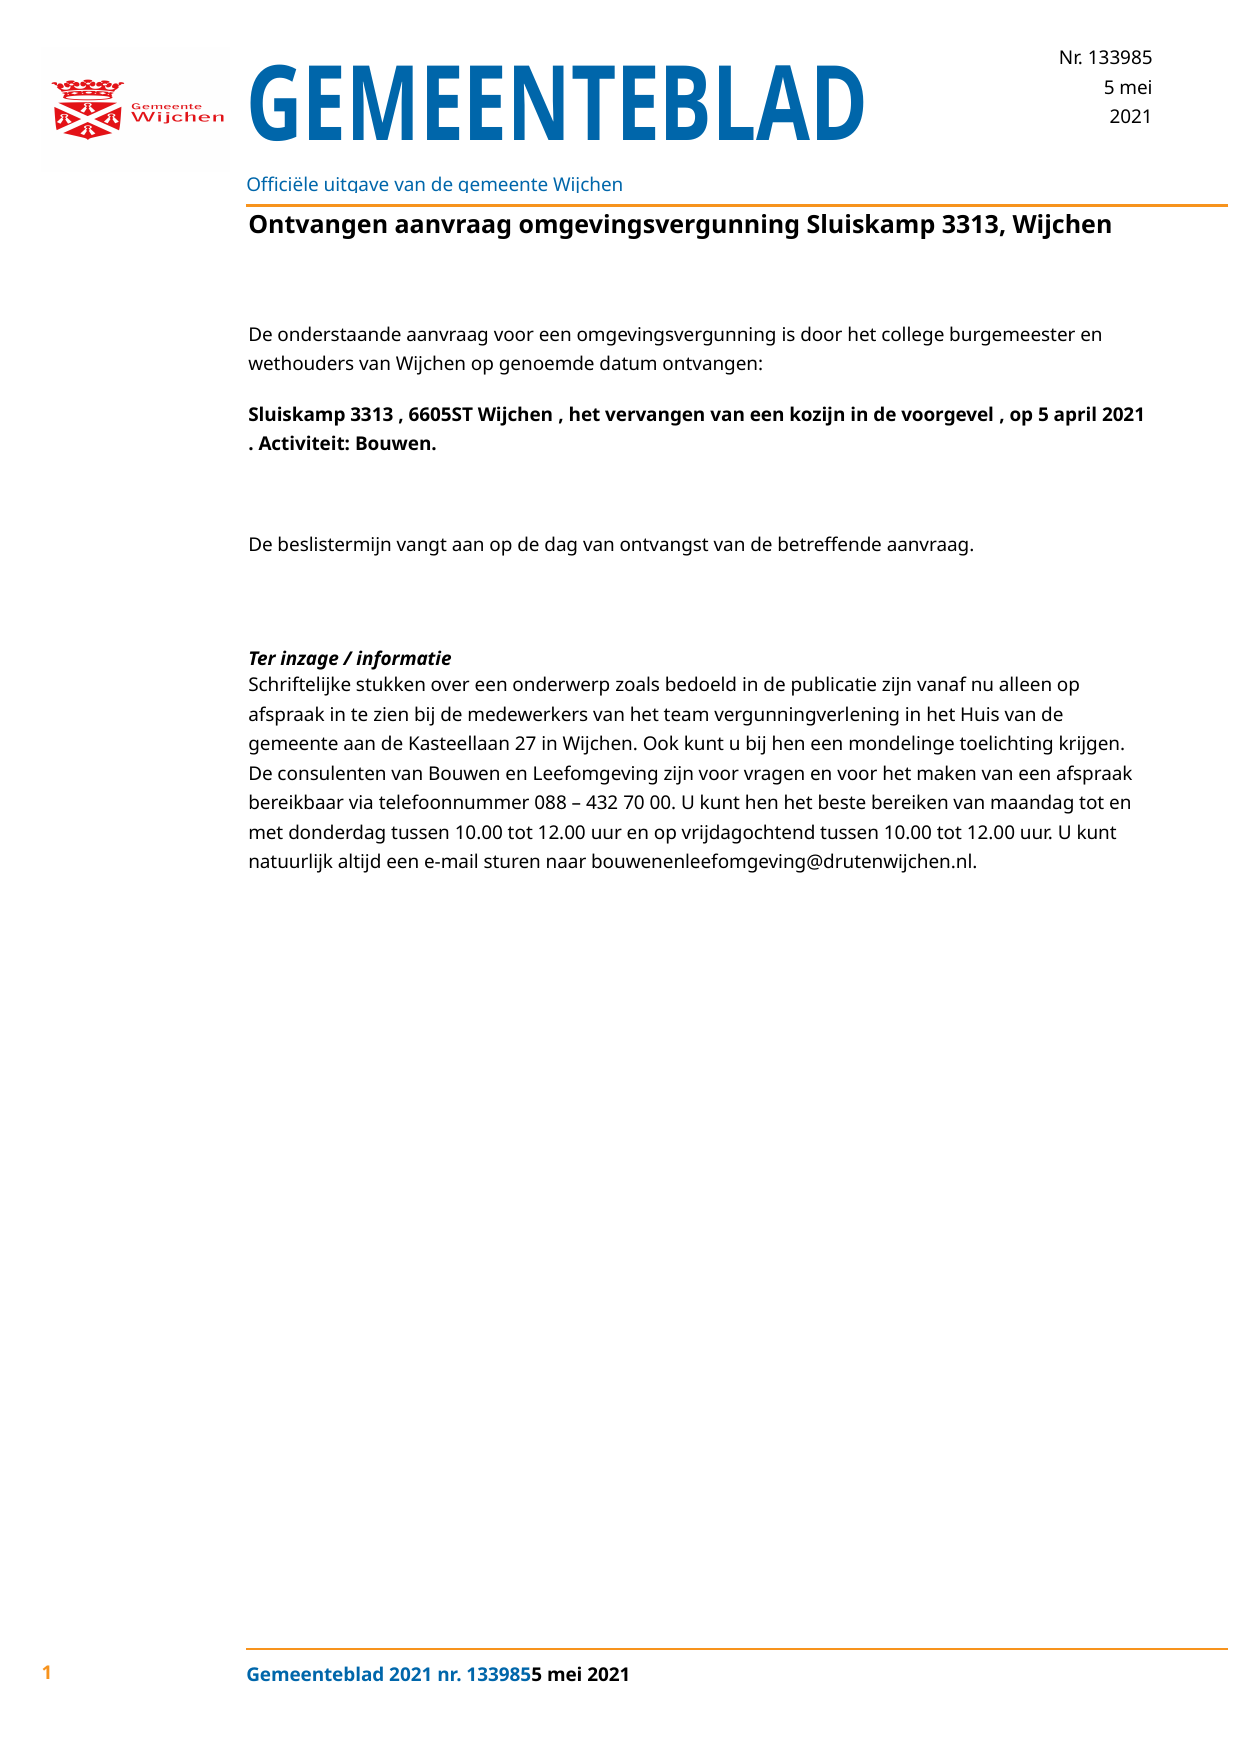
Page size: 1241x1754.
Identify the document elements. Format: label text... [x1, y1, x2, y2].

text Sluiskamp 3313 , 6605ST Wijchen , het vervangen van een kozijn in de voorgevel , op 5 april 2021 . Activiteit: Bouwen. [248, 401, 1152, 456]
text De onderstaande aanvraag voor een omgevingsvergunning is door het college burgemeester en wethouders van Wijchen op genoemde datum ontvangen: [248, 321, 1152, 376]
picture [41, 47, 231, 172]
text Ter inzage / informatie [248, 646, 1152, 671]
text Ontvangen aanvraag omgevingsvergunning Sluiskamp 3313, Wijchen [248, 207, 1152, 241]
text De beslistermijn vangt aan op de dag van ontvangst van de betreffende aanvraag. [248, 531, 1152, 557]
text Schriftelijke stukken over een onderwerp zoals bedoeld in de publicatie zijn vanaf nu alleen op afspraak in te zien bij de medewerkers van het team vergunningverlening in het Huis van de gemeente aan de Kasteellaan 27 in Wijchen. Ook kunt u bij hen een mondelinge toelichting krijgen. De consulenten van Bouwen en Leefomgeving zijn voor vragen en voor het maken van een afspraak bereikbaar via telefoonnummer 088 – 432 70 00. U kunt hen het beste bereiken van maandag tot en met donderdag tussen 10.00 tot 12.00 uur en op vrijdagochtend tussen 10.00 tot 12.00 uur. U kunt natuurlijk altijd een e-mail sturen naar bouwenenleefomgeving@drutenwijchen.nl. [248, 671, 1152, 874]
